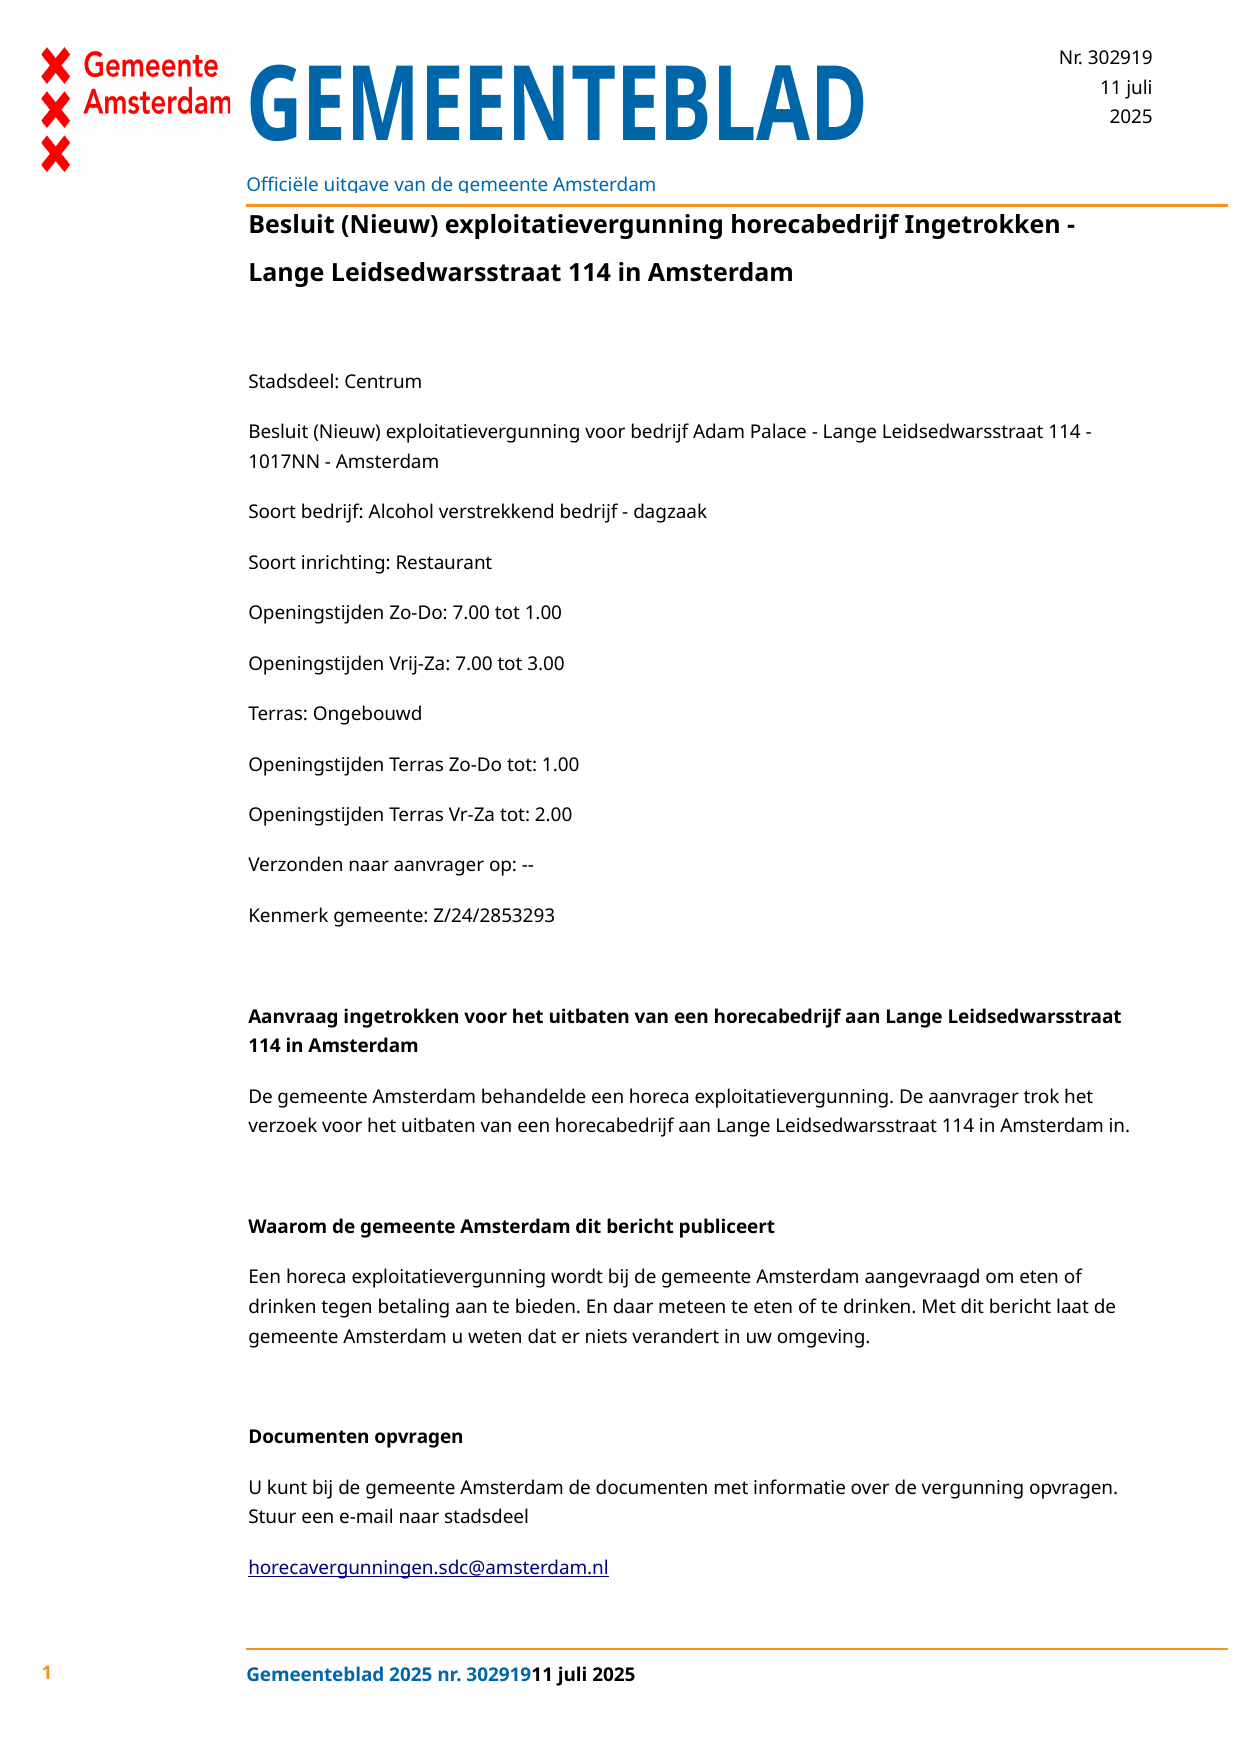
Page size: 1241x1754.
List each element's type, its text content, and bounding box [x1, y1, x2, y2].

text Verzonden naar aanvrager op: -- [248, 852, 1152, 877]
text horecavergunningen.sdc@amsterdam.nl [248, 1554, 1152, 1580]
text Openingstijden Terras Zo-Do tot: 1.00 [248, 751, 1152, 777]
text Documenten opvragen [248, 1424, 1152, 1449]
text Besluit (Nieuw) exploitatievergunning horecabedrijf Ingetrokken - Lange Leidsedwarsstraat 114 in Amsterdam [248, 207, 1152, 288]
text Besluit (Nieuw) exploitatievergunning voor bedrijf Adam Palace - Lange Leidsedwarsstraat 114 - 1017NN - Amsterdam [248, 419, 1152, 474]
text Soort inrichting: Restaurant [248, 549, 1152, 575]
text Aanvraag ingetrokken voor het uitbaten van een horecabedrijf aan Lange Leidsedwarsstraat 114 in Amsterdam [248, 1003, 1152, 1058]
picture [41, 47, 231, 172]
text Terras: Ongebouwd [248, 700, 1152, 726]
text Een horeca exploitatievergunning wordt bij de gemeente Amsterdam aangevraagd om eten of drinken tegen betaling aan te bieden. En daar meteen te eten of te drinken. Met dit bericht laat de gemeente Amsterdam u weten dat er niets verandert in uw omgeving. [248, 1264, 1152, 1349]
text Openingstijden Vrij-Za: 7.00 tot 3.00 [248, 650, 1152, 676]
text Openingstijden Zo-Do: 7.00 tot 1.00 [248, 599, 1152, 625]
text Openingstijden Terras Vr-Za tot: 2.00 [248, 801, 1152, 827]
text U kunt bij de gemeente Amsterdam de documenten met informatie over de vergunning opvragen. Stuur een e-mail naar stadsdeel [248, 1474, 1152, 1529]
text Waarom de gemeente Amsterdam dit bericht publiceert [248, 1213, 1152, 1239]
text De gemeente Amsterdam behandelde een horeca exploitatievergunning. De aanvrager trok het verzoek voor het uitbaten van een horecabedrijf aan Lange Leidsedwarsstraat 114 in Amsterdam in. [248, 1083, 1152, 1138]
text Kenmerk gemeente: Z/24/2853293 [248, 902, 1152, 928]
text Stadsdeel: Centrum [248, 368, 1152, 394]
text Soort bedrijf: Alcohol verstrekkend bedrijf - dagzaak [248, 499, 1152, 524]
